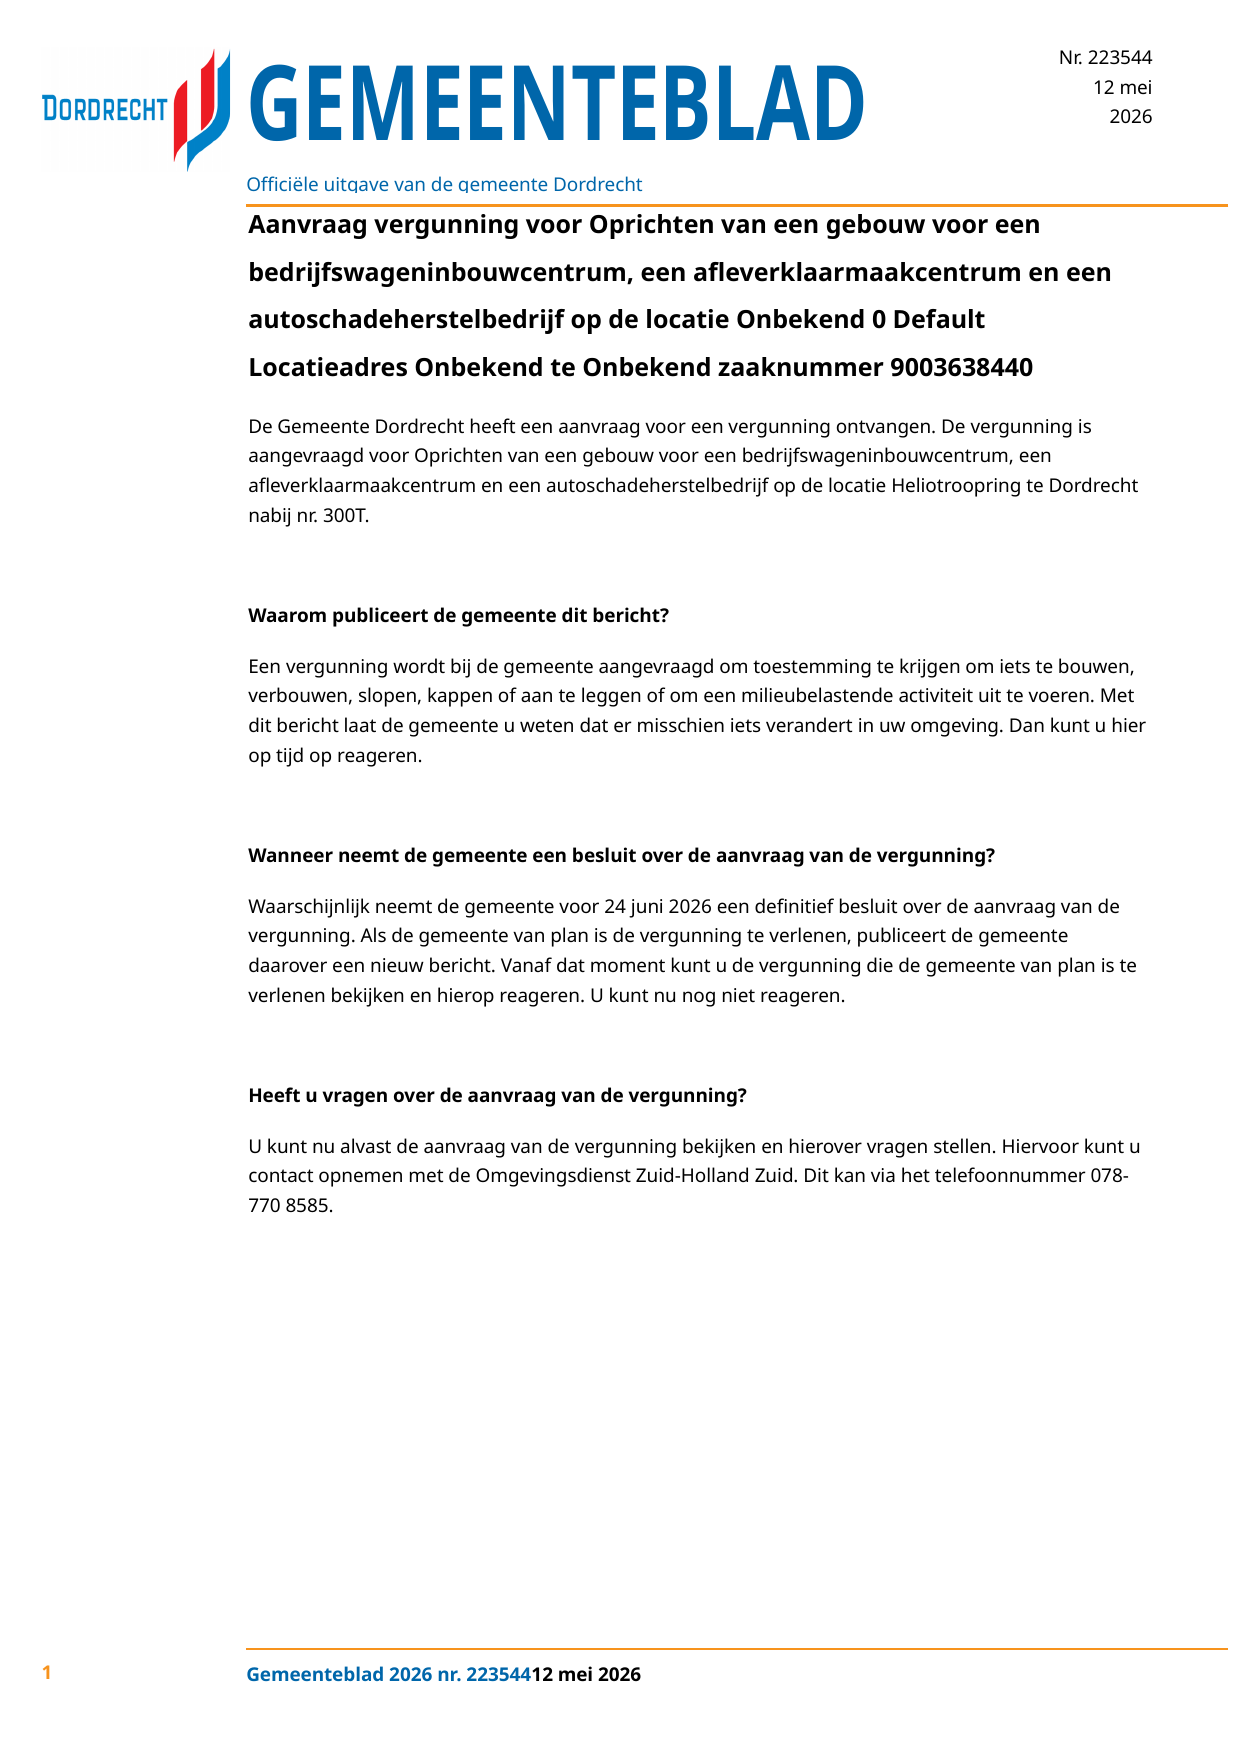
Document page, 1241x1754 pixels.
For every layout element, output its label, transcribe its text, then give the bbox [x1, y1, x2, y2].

text Heeft u vragen over de aanvraag van de vergunning? [248, 1083, 1152, 1108]
picture [41, 47, 231, 172]
text Wanneer neemt de gemeente een besluit over de aanvraag van de vergunning? [248, 843, 1152, 868]
text U kunt nu alvast de aanvraag van de vergunning bekijken en hierover vragen stellen. Hiervoor kunt u contact opnemen met de Omgevingsdienst Zuid-Holland Zuid. Dit kan via het telefoonnummer 078-770 8585. [248, 1133, 1152, 1218]
text De Gemeente Dordrecht heeft een aanvraag voor een vergunning ontvangen. De vergunning is aangevraagd voor Oprichten van een gebouw voor een bedrijfswageninbouwcentrum, een afleverklaarmaakcentrum en een autoschadeherstelbedrijf op de locatie Heliotroopring te Dordrecht nabij nr. 300T. [248, 413, 1152, 528]
text Aanvraag vergunning voor Oprichten van een gebouw voor een bedrijfswageninbouwcentrum, een afleverklaarmaakcentrum en een autoschadeherstelbedrijf op de locatie Onbekend 0 Default Locatieadres Onbekend te Onbekend zaaknummer 9003638440 [248, 207, 1152, 384]
text Waarschijnlijk neemt de gemeente voor 24 juni 2026 een definitief besluit over de aanvraag van de vergunning. Als de gemeente van plan is de vergunning te verlenen, publiceert de gemeente daarover een nieuw bericht. Vanaf dat moment kunt u de vergunning die de gemeente van plan is te verlenen bekijken en hierop reageren. U kunt nu nog niet reageren. [248, 893, 1152, 1008]
text Waarom publiceert de gemeente dit bericht? [248, 603, 1152, 628]
text Een vergunning wordt bij de gemeente aangevraagd om toestemming te krijgen om iets te bouwen, verbouwen, slopen, kappen of aan te leggen of om een milieubelastende activiteit uit te voeren. Met dit bericht laat de gemeente u weten dat er misschien iets verandert in uw omgeving. Dan kunt u hier op tijd op reageren. [248, 653, 1152, 768]
